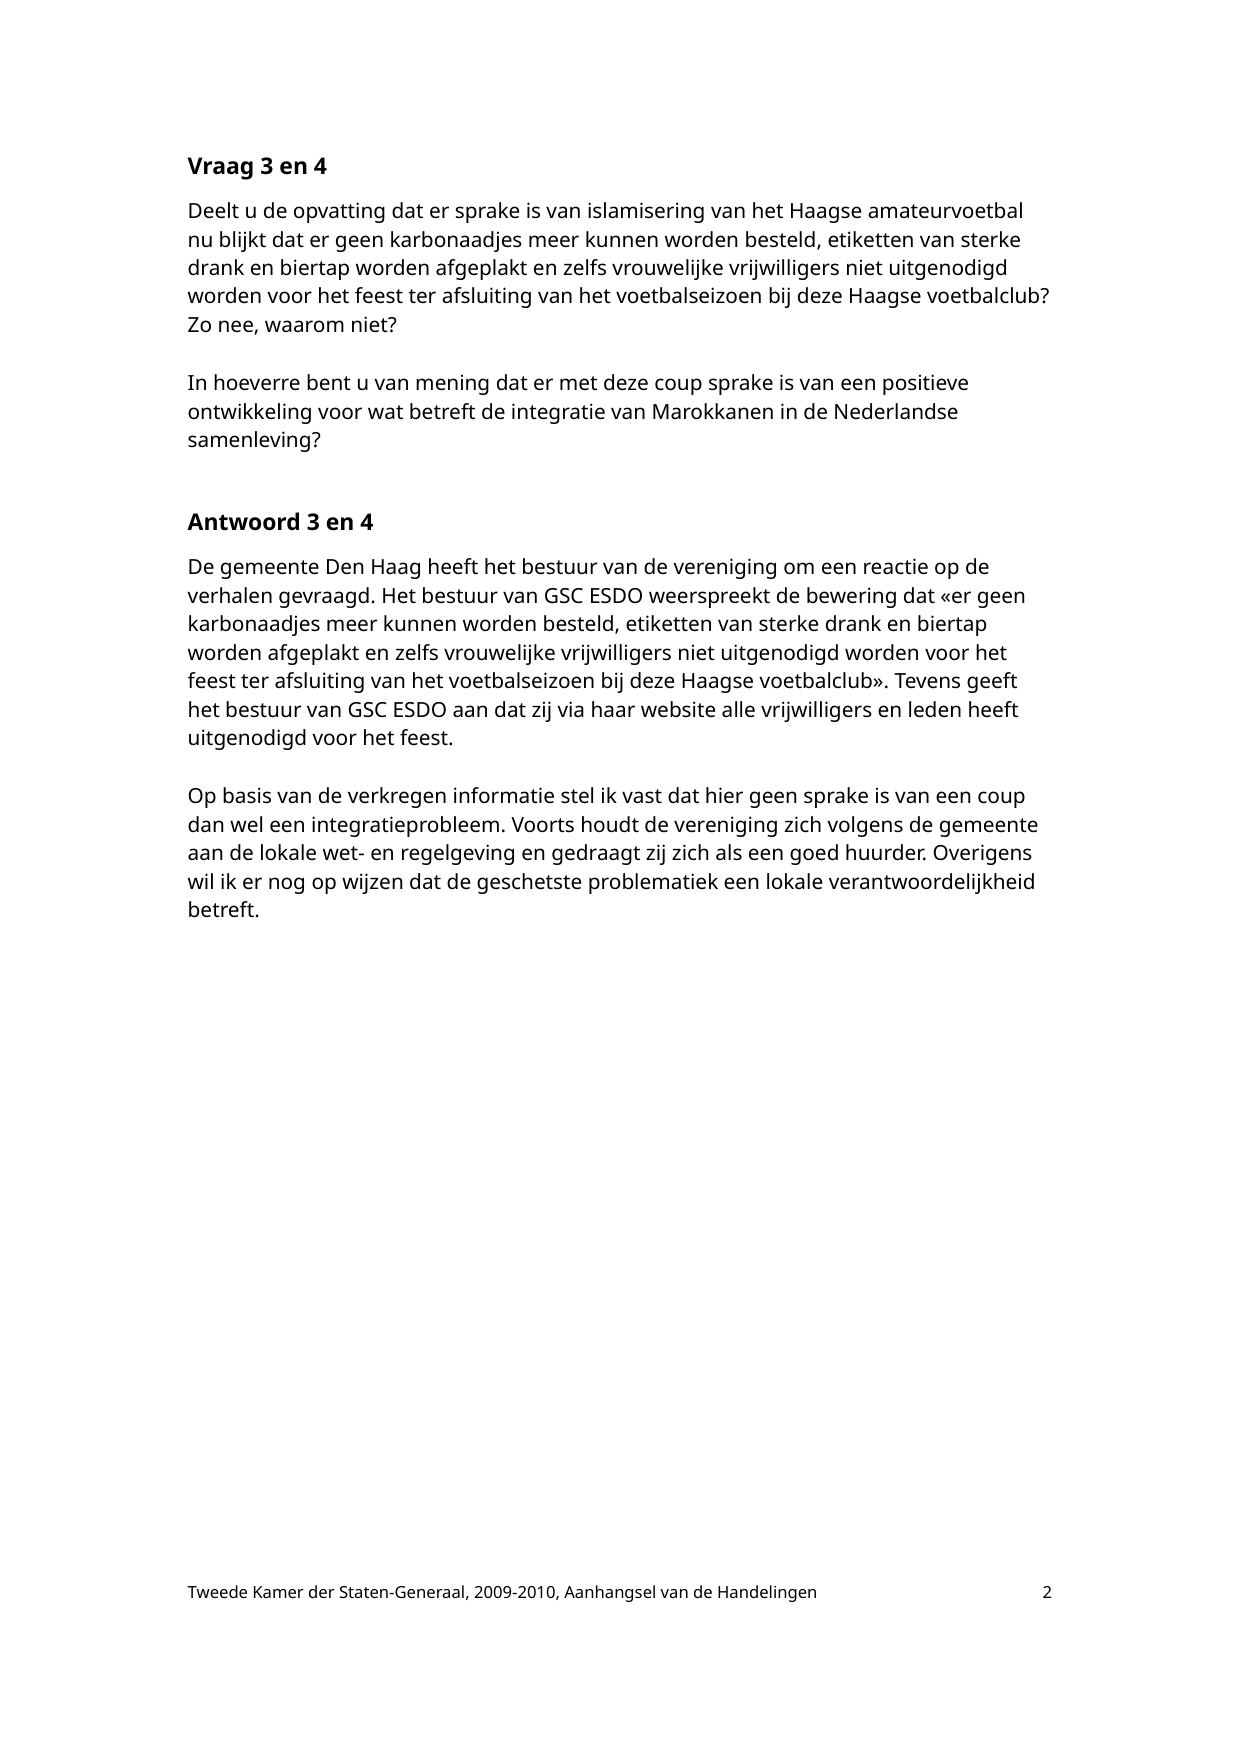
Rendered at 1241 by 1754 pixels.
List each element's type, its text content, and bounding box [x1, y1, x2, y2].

text Op basis van de verkregen informatie stel ik vast dat hier geen sprake is van een coup dan wel een integratieprobleem. Voorts houdt de vereniging zich volgens de gemeente aan de lokale wet- en regelgeving en gedraagt zij zich als een goed huurder. Overigens wil ik er nog op wijzen dat de geschetste problematiek een lokale verantwoordelijkheid betreft. [187, 782, 1053, 924]
text De gemeente Den Haag heeft het bestuur van de vereniging om een reactie op de verhalen gevraagd. Het bestuur van GSC ESDO weerspreekt de bewering dat «er geen karbonaadjes meer kunnen worden besteld, etiketten van sterke drank en biertap worden afgeplakt en zelfs vrouwelijke vrijwilligers niet uitgenodigd worden voor het feest ter afsluiting van het voetbalseizoen bij deze Haagse voetbalclub». Tevens geeft het bestuur van GSC ESDO aan dat zij via haar website alle vrijwilligers en leden heeft uitgenodigd voor het feest. [187, 552, 1053, 752]
subtitle Antwoord 3 en 4 [187, 506, 1053, 537]
subtitle Vraag 3 en 4 [187, 150, 1053, 181]
text Deelt u de opvatting dat er sprake is van islamisering van het Haagse amateurvoetbal nu blijkt dat er geen karbonaadjes meer kunnen worden besteld, etiketten van sterke drank en biertap worden afgeplakt en zelfs vrouwelijke vrijwilligers niet uitgenodigd worden voor het feest ter afsluiting van het voetbalseizoen bij deze Haagse voetbalclub? Zo nee, waarom niet? [187, 196, 1053, 338]
text In hoeverre bent u van mening dat er met deze coup sprake is van een positieve ontwikkeling voor wat betreft de integratie van Marokkanen in de Nederlandse samenleving? [187, 368, 1053, 454]
